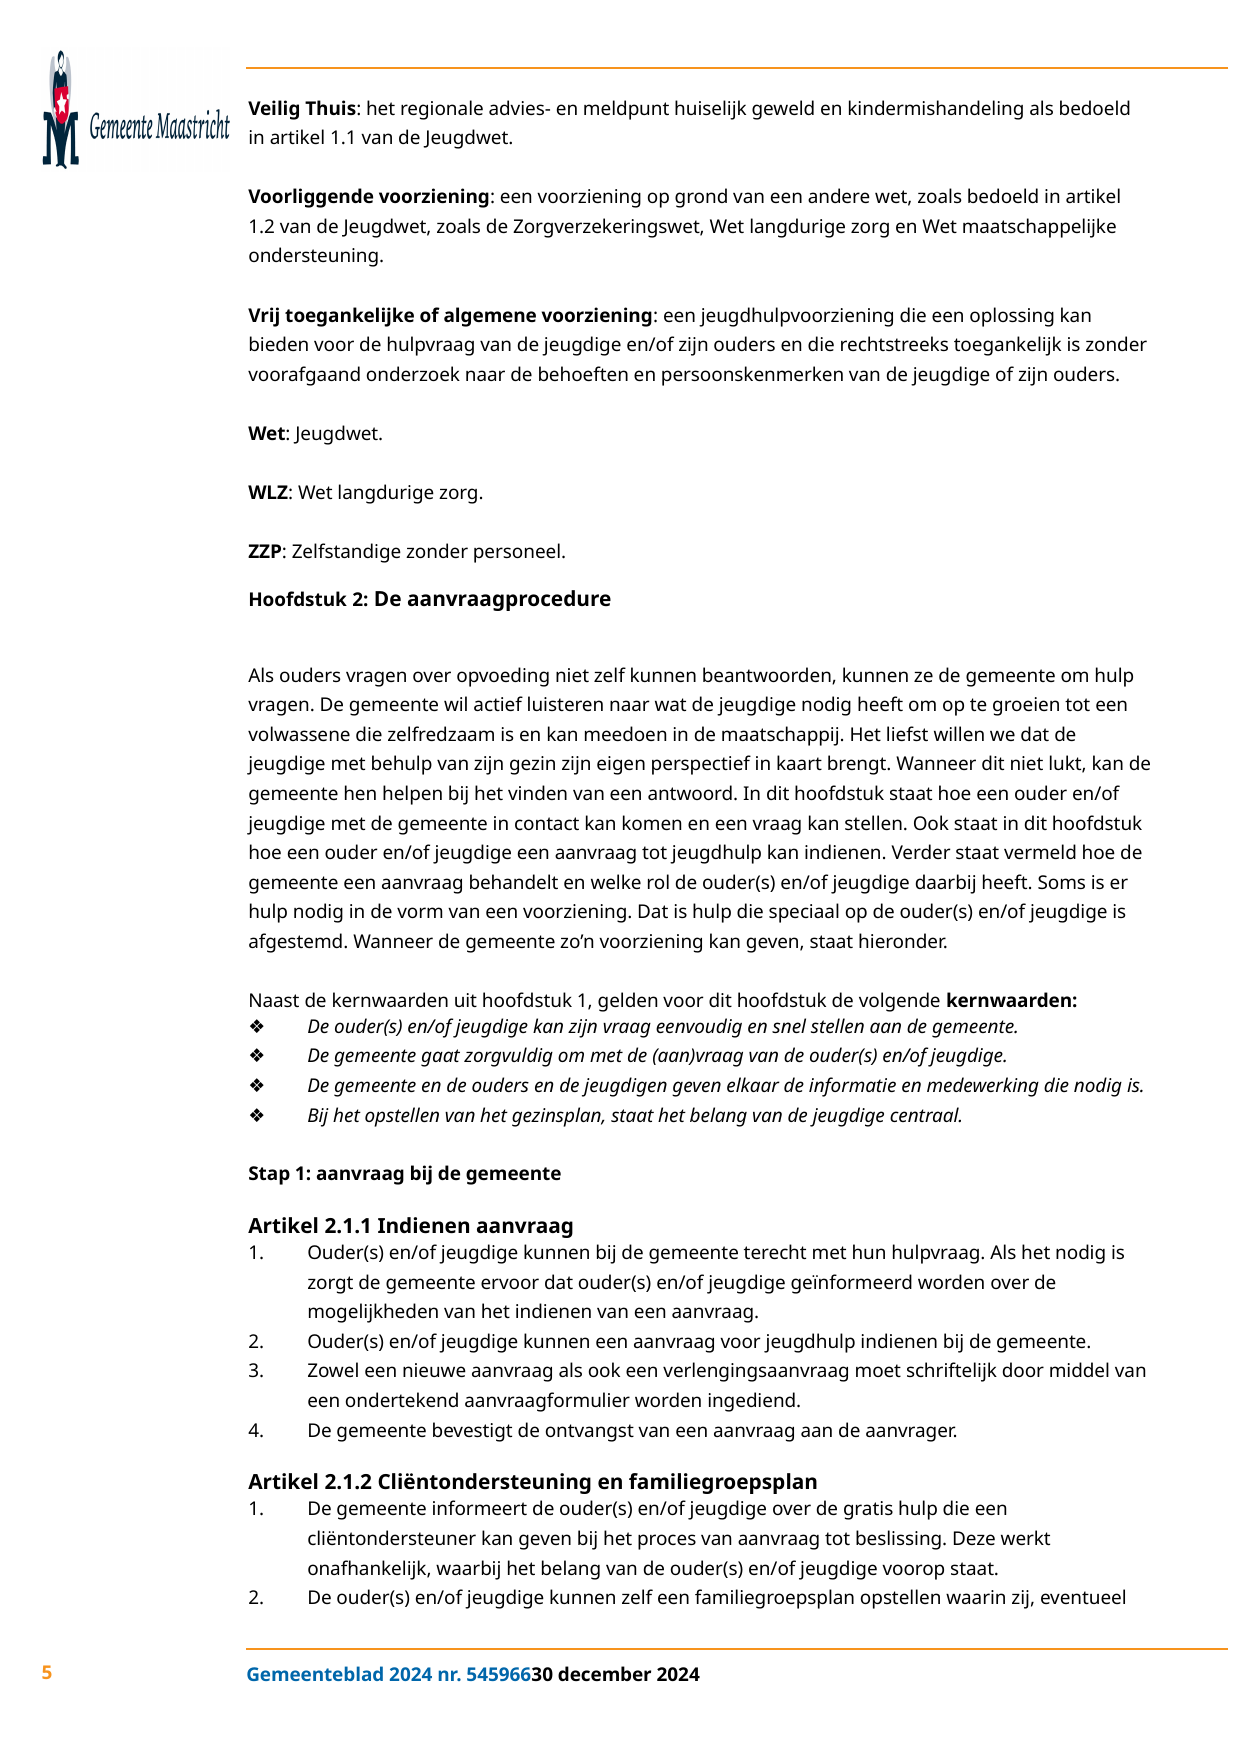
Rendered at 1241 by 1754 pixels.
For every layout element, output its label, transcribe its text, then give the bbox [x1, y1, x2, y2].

text Als ouders vragen over opvoeding niet zelf kunnen beantwoorden, kunnen ze de gemeente om hulp vragen. De gemeente wil actief luisteren naar wat de jeugdige nodig heeft om op te groeien tot een volwassene die zelfredzaam is en kan meedoen in de maatschappij. Het liefst willen we dat de jeugdige met behulp van zijn gezin zijn eigen perspectief in kaart brengt. Wanneer dit niet lukt, kan de gemeente hen helpen bij het vinden van een antwoord. In dit hoofdstuk staat hoe een ouder en/of jeugdige met de gemeente in contact kan komen en een vraag kan stellen. Ook staat in dit hoofdstuk hoe een ouder en/of jeugdige een aanvraag tot jeugdhulp kan indienen. Verder staat vermeld hoe de gemeente een aanvraag behandelt en welke rol de ouder(s) en/of jeugdige daarbij heeft. Soms is er hulp nodig in de vorm van een voorziening. Dat is hulp die speciaal op de ouder(s) en/of jeugdige is afgestemd. Wanneer de gemeente zo’n voorziening kan geven, staat hieronder. [248, 662, 1152, 954]
list Ouder(s) en/of jeugdige kunnen een aanvraag voor jeugdhulp indienen bij de gemeente. [248, 1328, 1152, 1354]
text Artikel 2.1.1 Indienen aanvraag [248, 1211, 1152, 1239]
list Ouder(s) en/of jeugdige kunnen bij de gemeente terecht met hun hulpvraag. Als het nodig is zorgt de gemeente ervoor dat ouder(s) en/of jeugdige geïnformeerd worden over de mogelijkheden van het indienen van een aanvraag. [248, 1239, 1152, 1324]
text Hoofdstuk 2: De aanvraagprocedure [248, 584, 1152, 613]
text Stap 1: aanvraag bij de gemeente [248, 1160, 1152, 1186]
text Vrij toegankelijke of algemene voorziening: een jeugdhulpvoorziening die een oplossing kan bieden voor de hulpvraag van de jeugdige en/of zijn ouders en die rechtstreeks toegankelijk is zonder voorafgaand onderzoek naar de behoeften en persoonskenmerken van de jeugdige of zijn ouders. [248, 302, 1152, 387]
text WLZ: Wet langdurige zorg. [248, 479, 1152, 505]
text Wet: Jeugdwet. [248, 420, 1152, 446]
list De gemeente bevestigt de ontvangst van een aanvraag aan de aanvrager. [248, 1417, 1152, 1442]
text Voorliggende voorziening: een voorziening op grond van een andere wet, zoals bedoeld in artikel 1.2 van de Jeugdwet, zoals de Zorgverzekeringswet, Wet langdurige zorg en Wet maatschappelijke ondersteuning. [248, 183, 1152, 268]
picture [41, 47, 231, 172]
list Zowel een nieuwe aanvraag als ook een verlengingsaanvraag moet schriftelijk door middel van een ondertekend aanvraagformulier worden ingediend. [248, 1358, 1152, 1413]
list De ouder(s) en/of jeugdige kunnen zelf een familiegroepsplan opstellen waarin zij, eventueel [248, 1584, 1152, 1610]
table_cell De ouder(s) en/of jeugdige kan zijn vraag eenvoudig en snel stellen aan de gemeente. De gemeente gaat zorgvuldig om met de (aan)vraag van de ouder(s) en/of jeugdige. De gemeente en de ouders en de jeugdigen geven elkaar de informatie en medewerking die nodig is. Bij het opstellen van het gezinsplan, staat het belang van de jeugdige centraal. [248, 1013, 1152, 1128]
table_header Naast de kernwaarden uit hoofdstuk 1, gelden voor dit hoofdstuk de volgende kernwaarden: [248, 988, 1152, 1013]
text Artikel 2.1.2 Cliëntondersteuning en familiegroepsplan [248, 1467, 1152, 1496]
list De gemeente informeert de ouder(s) en/of jeugdige over de gratis hulp die een cliëntondersteuner kan geven bij het proces van aanvraag tot beslissing. Deze werkt onafhankelijk, waarbij het belang van de ouder(s) en/of jeugdige voorop staat. [248, 1496, 1152, 1581]
text ZZP: Zelfstandige zonder personeel. [248, 538, 1152, 564]
text Veilig Thuis: het regionale advies- en meldpunt huiselijk geweld en kindermishandeling als bedoeld in artikel 1.1 van de Jeugdwet. [248, 95, 1152, 150]
